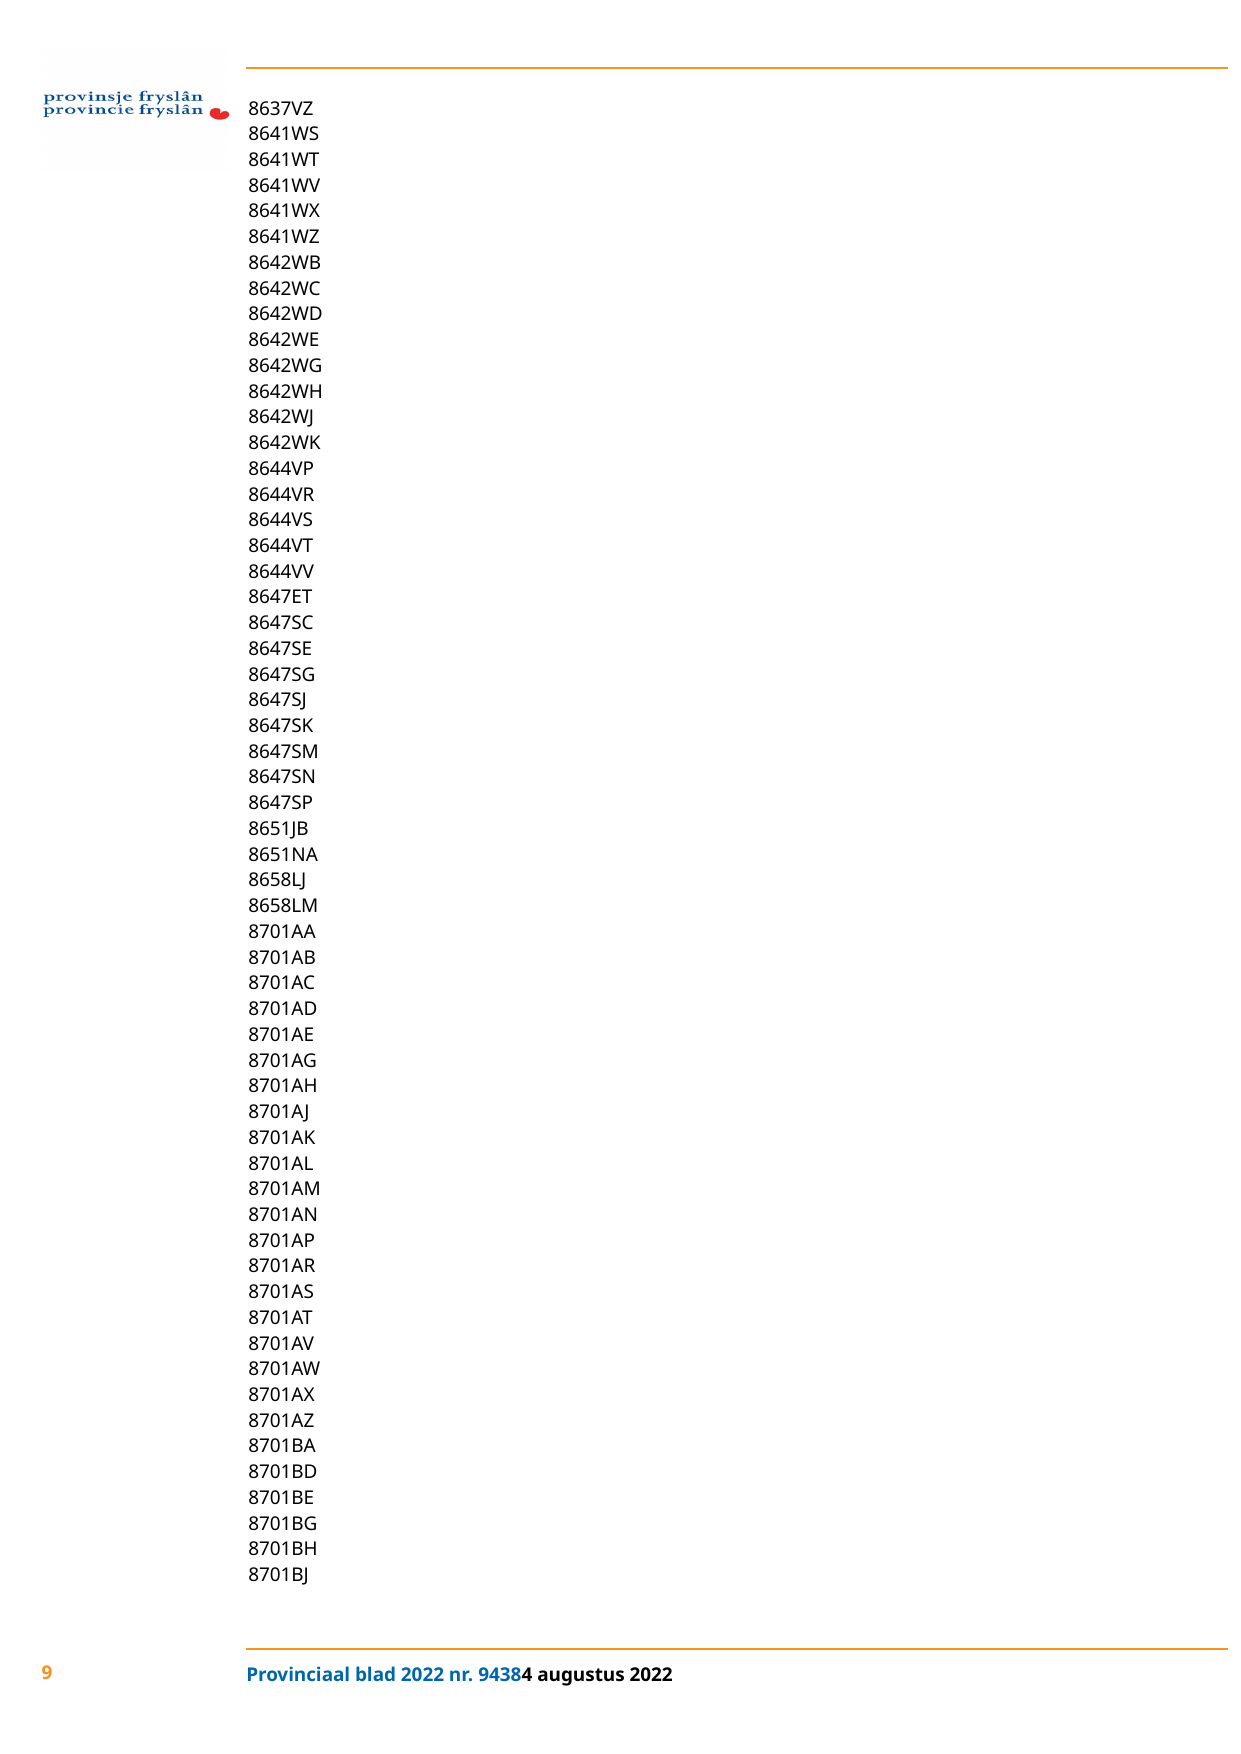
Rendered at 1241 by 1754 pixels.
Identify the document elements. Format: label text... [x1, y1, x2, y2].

table_cell 8701BG [248, 1510, 1152, 1536]
table_cell 8701AS [248, 1278, 1152, 1304]
picture [41, 47, 231, 172]
table_cell 8647SK [248, 712, 1152, 738]
table_cell 8701AL [248, 1150, 1152, 1175]
table_cell 8641WX [248, 198, 1152, 223]
table_cell 8642WJ [248, 404, 1152, 429]
table_cell 8701BA [248, 1433, 1152, 1458]
table_cell 8644VR [248, 481, 1152, 506]
table_cell 8642WB [248, 249, 1152, 275]
table_cell 8701AG [248, 1047, 1152, 1072]
table_cell 8644VT [248, 532, 1152, 558]
table_cell 8701BD [248, 1459, 1152, 1484]
table_cell 8641WV [248, 172, 1152, 198]
table_cell 8701AW [248, 1356, 1152, 1381]
table_cell 8642WK [248, 429, 1152, 455]
table_cell 8701BH [248, 1536, 1152, 1561]
table_cell 8701AC [248, 970, 1152, 995]
table_cell 8701AN [248, 1201, 1152, 1227]
table_cell 8644VP [248, 455, 1152, 481]
table_cell 8642WC [248, 275, 1152, 301]
table_cell 8701AD [248, 995, 1152, 1021]
table_cell 8701AE [248, 1021, 1152, 1047]
table_cell 8642WH [248, 378, 1152, 403]
table_cell 8701AV [248, 1330, 1152, 1356]
table_cell 8642WG [248, 352, 1152, 378]
table_cell 8658LM [248, 893, 1152, 918]
table_cell 8701AA [248, 918, 1152, 944]
table_cell 8642WE [248, 326, 1152, 352]
table_cell 8651NA [248, 841, 1152, 867]
table_cell 8701AT [248, 1304, 1152, 1330]
table_cell 8641WZ [248, 224, 1152, 249]
table_cell 8701BE [248, 1484, 1152, 1510]
table_cell 8644VS [248, 506, 1152, 532]
table_cell 8658LJ [248, 867, 1152, 892]
table_cell 8642WD [248, 301, 1152, 326]
table_cell 8701BJ [248, 1561, 1152, 1587]
table_cell 8647SN [248, 764, 1152, 789]
table_cell 8647SE [248, 635, 1152, 661]
table_cell 8641WS [248, 121, 1152, 146]
table_cell 8651JB [248, 815, 1152, 841]
table_cell 8647SM [248, 738, 1152, 764]
table_cell 8701AX [248, 1381, 1152, 1407]
table_cell 8701AZ [248, 1407, 1152, 1433]
table_cell 8701AP [248, 1227, 1152, 1253]
table_cell 8701AK [248, 1124, 1152, 1150]
table_cell 8701AR [248, 1253, 1152, 1278]
table_cell 8647SC [248, 609, 1152, 635]
table_cell 8701AB [248, 944, 1152, 969]
table_cell 8644VV [248, 558, 1152, 584]
table_cell 8647SJ [248, 687, 1152, 712]
table_cell 8647ET [248, 584, 1152, 609]
table_cell 8701AJ [248, 1098, 1152, 1124]
table_cell 8637VZ [248, 95, 1152, 121]
table_cell 8641WT [248, 146, 1152, 172]
table_cell 8701AM [248, 1175, 1152, 1201]
table_cell 8701AH [248, 1073, 1152, 1098]
table_cell 8647SG [248, 661, 1152, 687]
table_cell 8647SP [248, 790, 1152, 815]
